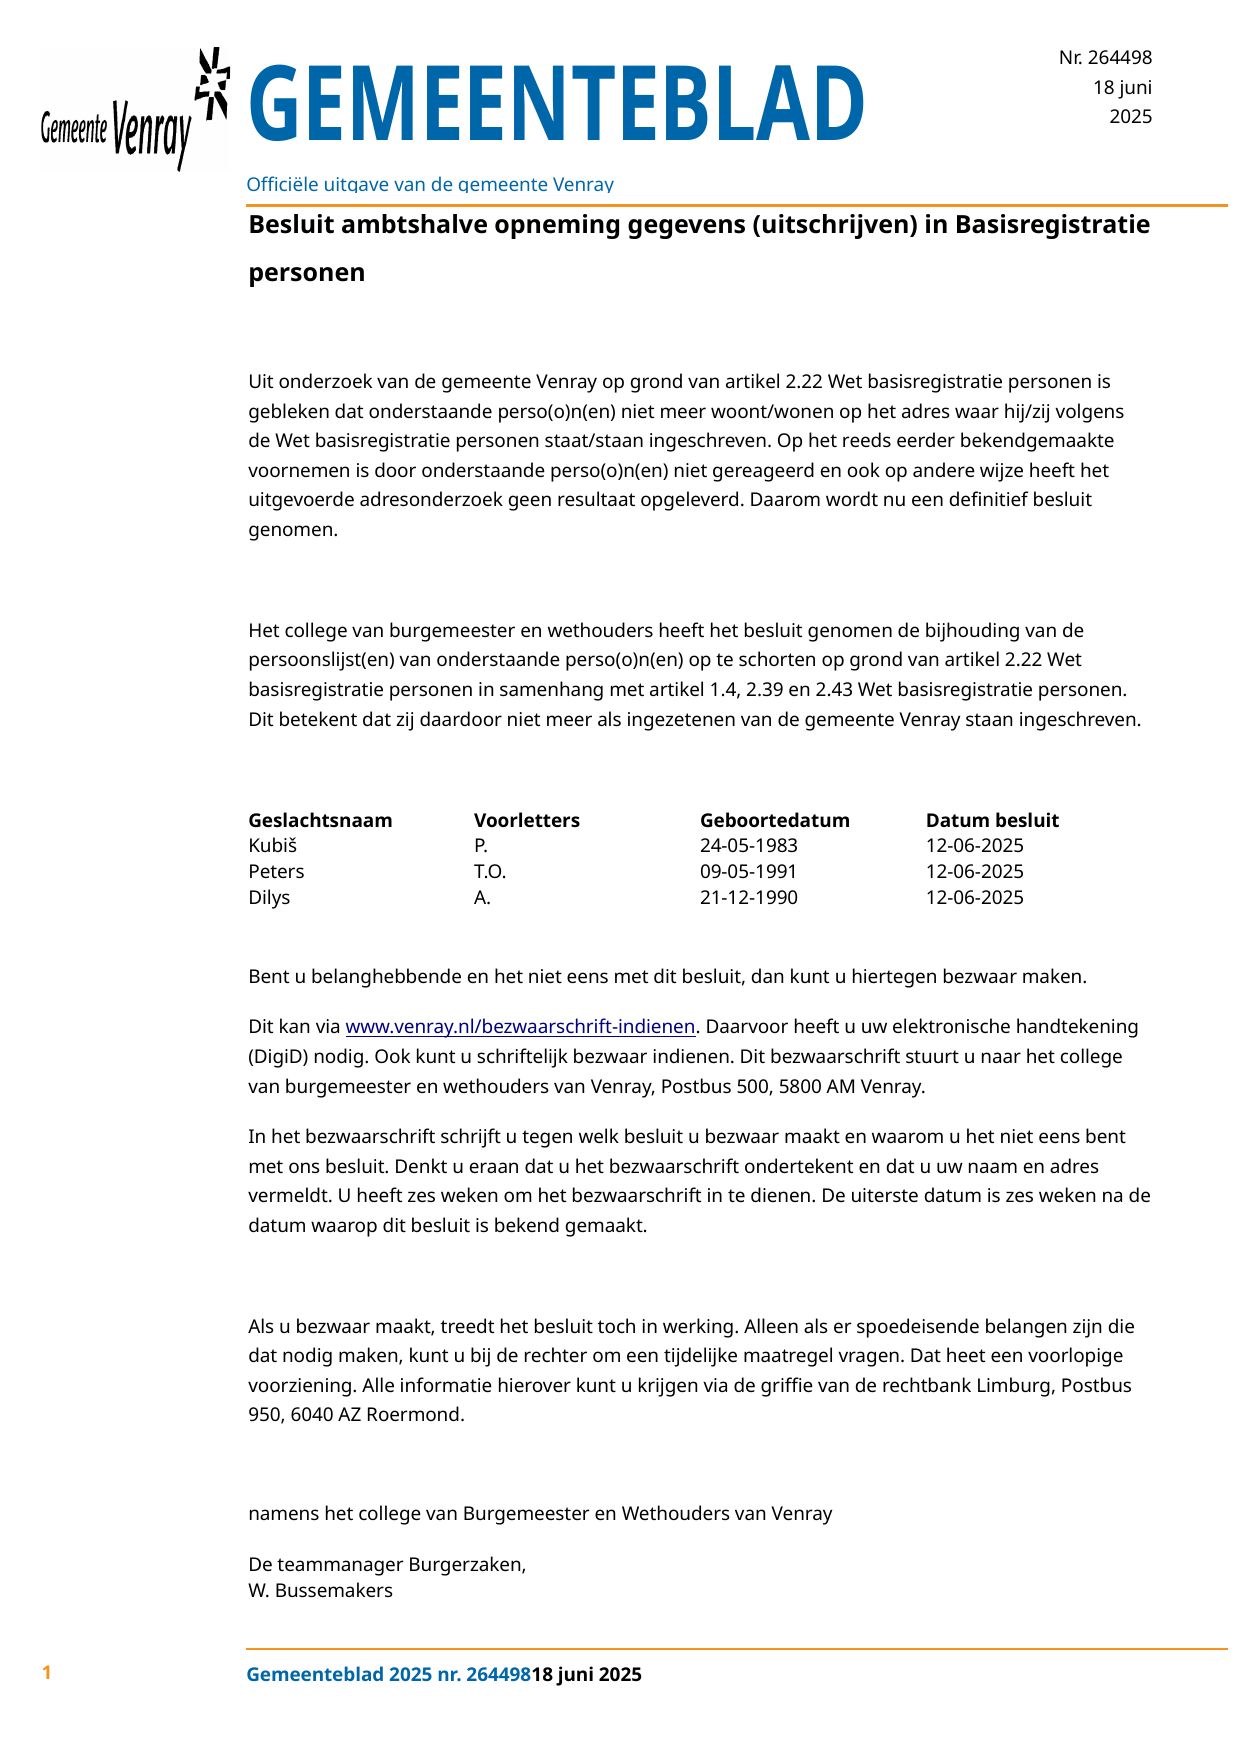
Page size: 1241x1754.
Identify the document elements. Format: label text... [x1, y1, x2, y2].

table_header Datum besluit [926, 807, 1152, 832]
table_cell T.O. [474, 858, 700, 884]
text Uit onderzoek van de gemeente Venray op grond van artikel 2.22 Wet basisregistratie personen is gebleken dat onderstaande perso(o)n(en) niet meer woont/wonen op het adres waar hij/zij volgens de Wet basisregistratie personen staat/staan ingeschreven. Op het reeds eerder bekendgemaakte voornemen is door onderstaande perso(o)n(en) niet gereageerd en ook op andere wijze heeft het uitgevoerde adresonderzoek geen resultaat opgeleverd. Daarom wordt nu een definitief besluit genomen. [248, 368, 1152, 542]
picture [41, 47, 231, 172]
table_header Voorletters [474, 807, 700, 832]
text Als u bezwaar maakt, treedt het besluit toch in werking. Alleen als er spoedeisende belangen zijn die dat nodig maken, kunt u bij de rechter om een tijdelijke maatregel vragen. Dat heet een voorlopige voorziening. Alle informatie hierover kunt u krijgen via de griffie van de rechtbank Limburg, Postbus 950, 6040 AZ Roermond. [248, 1313, 1152, 1427]
table_cell P. [474, 833, 700, 858]
table_header Geslachtsnaam [248, 807, 474, 832]
table_cell 12-06-2025 [926, 858, 1152, 884]
table_cell 24-05-1983 [700, 833, 926, 858]
table_cell Dilys [248, 884, 474, 910]
text namens het college van Burgemeester en Wethouders van Venray [248, 1500, 1152, 1526]
text W. Bussemakers [248, 1577, 1152, 1603]
text Besluit ambtshalve opneming gegevens (uitschrijven) in Basisregistratie personen [248, 207, 1152, 288]
table_cell 12-06-2025 [926, 884, 1152, 910]
table_header Geboortedatum [700, 807, 926, 832]
table_cell Kubiš [248, 833, 474, 858]
table_cell 09-05-1991 [700, 858, 926, 884]
table_cell Peters [248, 858, 474, 884]
text Dit kan via www.venray.nl/bezwaarschrift-indienen. Daarvoor heeft u uw elektronische handtekening (DigiD) nodig. Ook kunt u schriftelijk bezwaar indienen. Dit bezwaarschrift stuurt u naar het college van burgemeester en wethouders van Venray, Postbus 500, 5800 AM Venray. [248, 1014, 1152, 1099]
table_cell 12-06-2025 [926, 833, 1152, 858]
table_cell A. [474, 884, 700, 910]
text In het bezwaarschrift schrijft u tegen welk besluit u bezwaar maakt en waarom u het niet eens bent met ons besluit. Denkt u eraan dat u het bezwaarschrift ondertekent en dat u uw naam en adres vermeldt. U heeft zes weken om het bezwaarschrift in te dienen. De uiterste datum is zes weken na de datum waarop dit besluit is bekend gemaakt. [248, 1123, 1152, 1238]
text Het college van burgemeester en wethouders heeft het besluit genomen de bijhouding van de persoonslijst(en) van onderstaande perso(o)n(en) op te schorten op grond van artikel 2.22 Wet basisregistratie personen in samenhang met artikel 1.4, 2.39 en 2.43 Wet basisregistratie personen. Dit betekent dat zij daardoor niet meer als ingezetenen van de gemeente Venray staan ingeschreven. [248, 617, 1152, 732]
text De teammanager Burgerzaken, [248, 1551, 1152, 1577]
table_cell 21-12-1990 [700, 884, 926, 910]
text Bent u belanghebbende en het niet eens met dit besluit, dan kunt u hiertegen bezwaar maken. [248, 963, 1152, 989]
